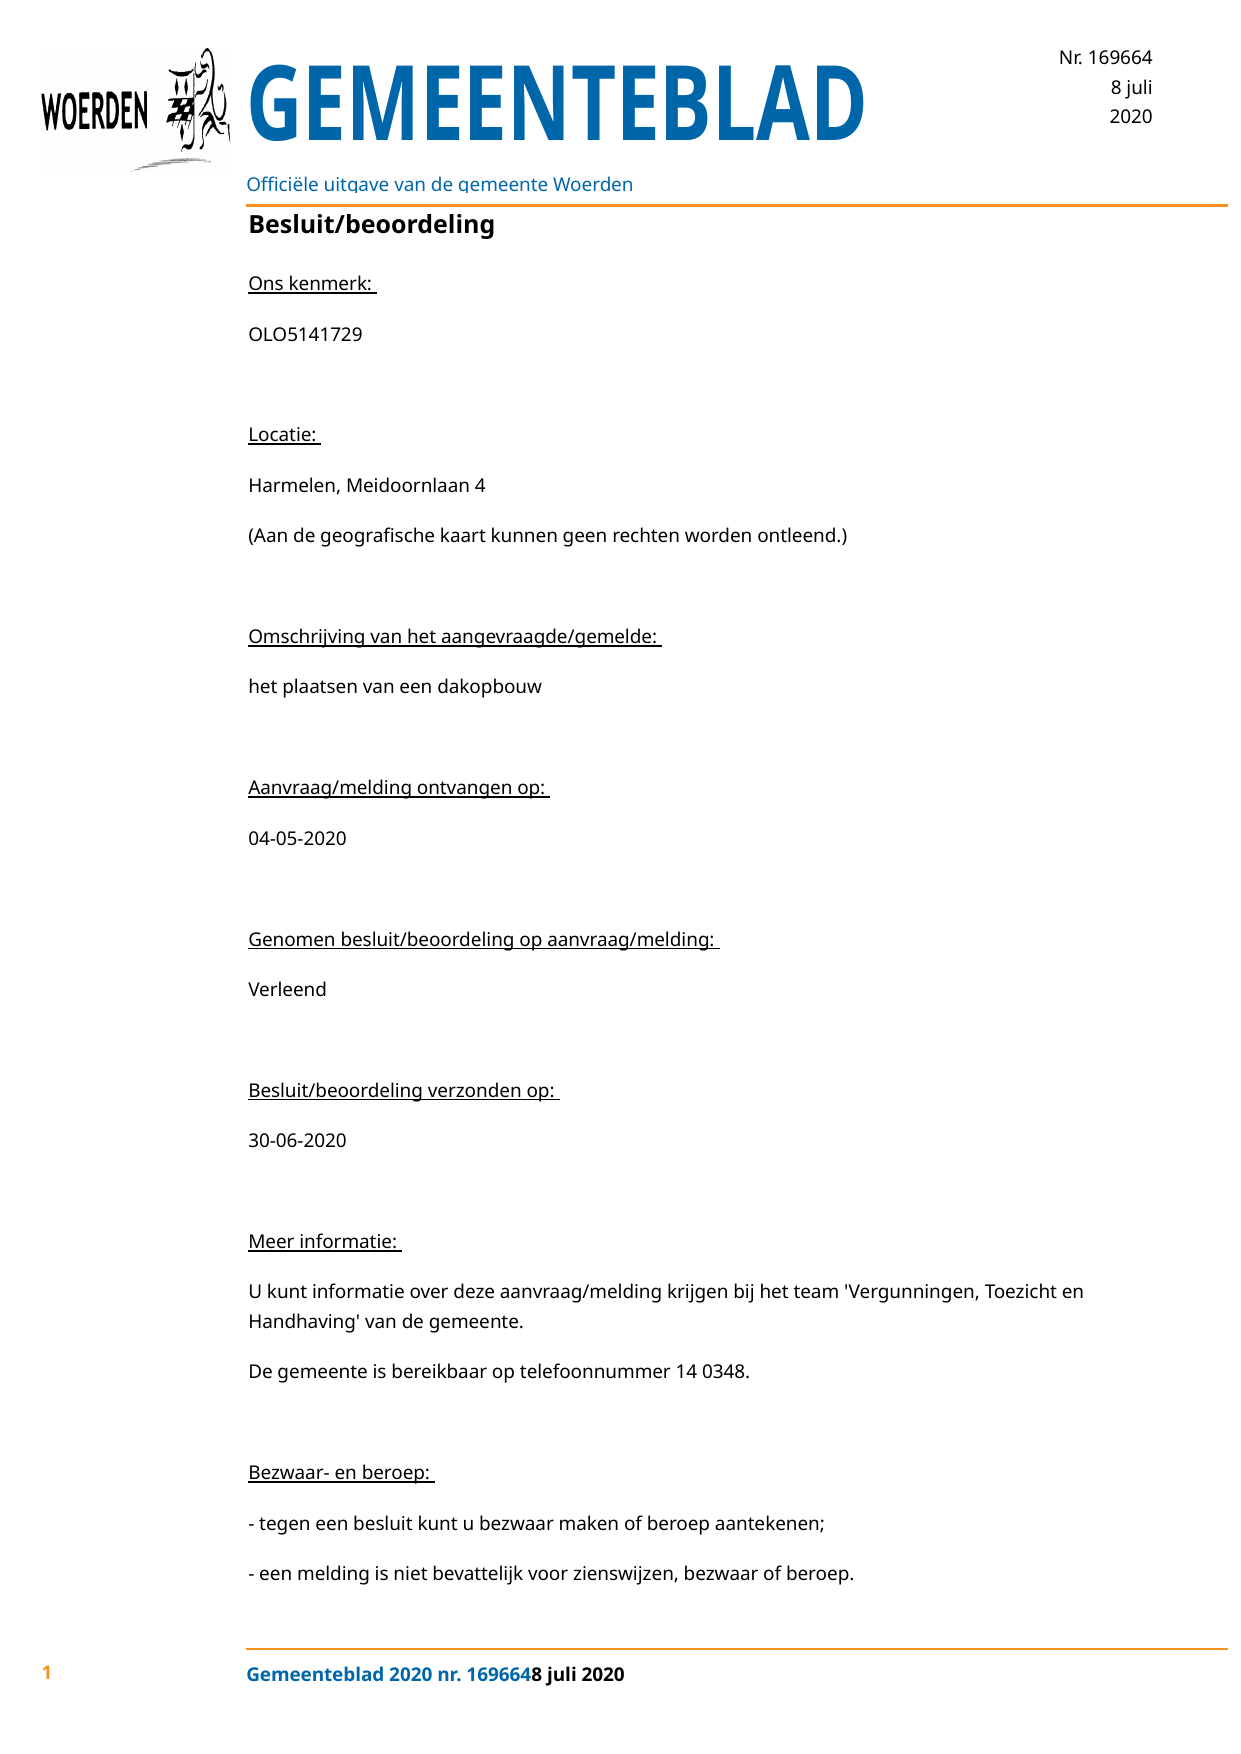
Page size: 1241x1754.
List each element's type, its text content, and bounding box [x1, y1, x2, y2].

text Besluit/beoordeling [248, 207, 1152, 241]
text Locatie: [248, 422, 1152, 447]
text De gemeente is bereikbaar op telefoonnummer 14 0348. [248, 1359, 1152, 1384]
text 04-05-2020 [248, 825, 1152, 851]
text Besluit/beoordeling verzonden op: [248, 1077, 1152, 1103]
text OLO5141729 [248, 321, 1152, 346]
text Meer informatie: [248, 1228, 1152, 1254]
text Harmelen, Meidoornlaan 4 [248, 472, 1152, 498]
text - tegen een besluit kunt u bezwaar maken of beroep aantekenen; [248, 1510, 1152, 1536]
text Bezwaar- en beroep: [248, 1459, 1152, 1485]
text 30-06-2020 [248, 1127, 1152, 1153]
text Verleend [248, 976, 1152, 1002]
text Ons kenmerk: [248, 270, 1152, 296]
text - een melding is niet bevattelijk voor zienswijzen, bezwaar of beroep. [248, 1560, 1152, 1586]
text Omschrijving van het aangevraagde/gemelde: [248, 623, 1152, 649]
text U kunt informatie over deze aanvraag/melding krijgen bij het team 'Vergunningen, Toezicht en Handhaving' van de gemeente. [248, 1279, 1152, 1334]
text Aanvraag/melding ontvangen op: [248, 774, 1152, 800]
text het plaatsen van een dakopbouw [248, 674, 1152, 699]
picture [41, 47, 231, 172]
text (Aan de geografische kaart kunnen geen rechten worden ontleend.) [248, 522, 1152, 548]
text Genomen besluit/beoordeling op aanvraag/melding: [248, 926, 1152, 951]
